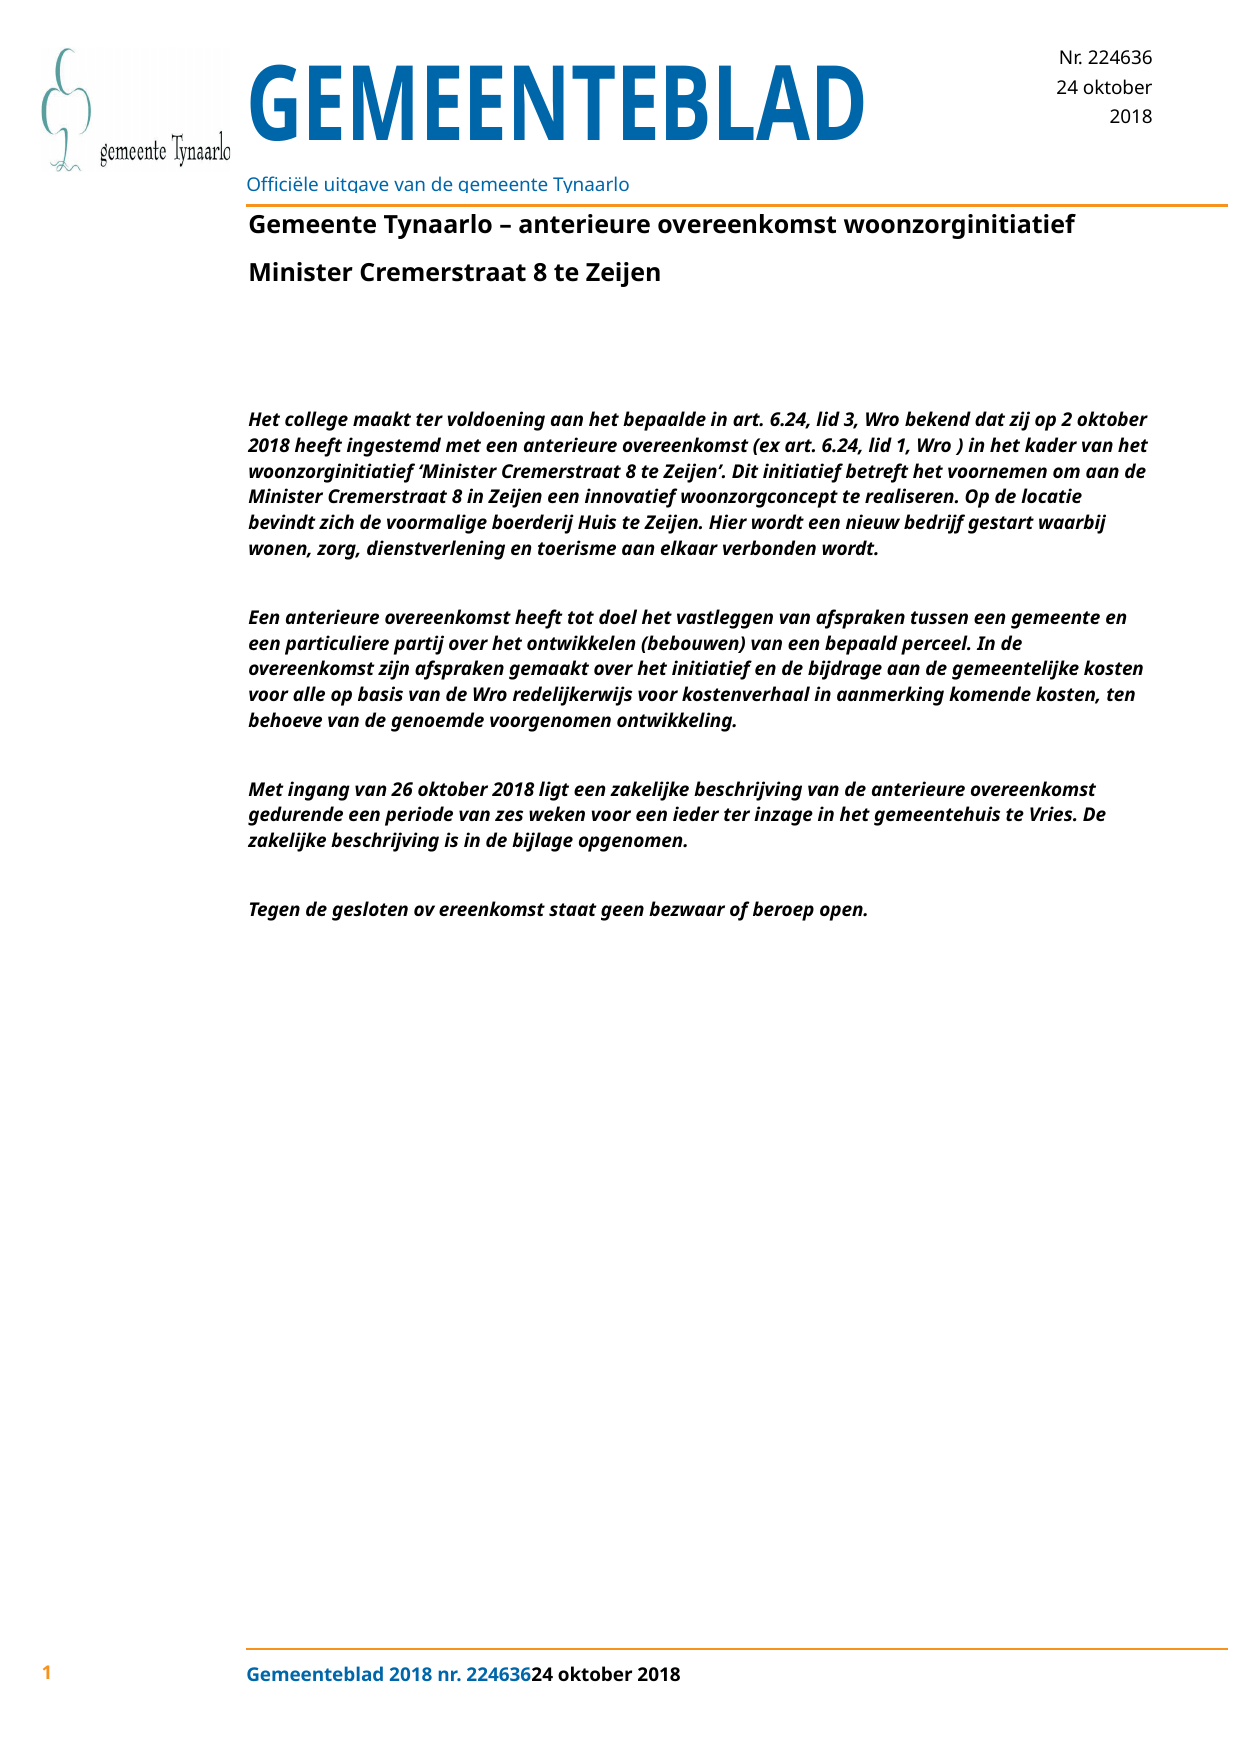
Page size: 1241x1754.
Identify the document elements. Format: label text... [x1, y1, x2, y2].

text Een anterieure overeenkomst heeft tot doel het vastleggen van afspraken tussen een gemeente en een particuliere partij over het ontwikkelen (bebouwen) van een bepaald perceel. In de overeenkomst zijn afspraken gemaakt over het initiatief en de bijdrage aan de gemeentelijke kosten voor alle op basis van de Wro redelijkerwijs voor kostenverhaal in aanmerking komende kosten, ten behoeve van de genoemde voorgenomen ontwikkeling. [248, 604, 1152, 733]
text Het college maakt ter voldoening aan het bepaalde in art. 6.24, lid 3, Wro bekend dat zij op 2 oktober 2018 heeft ingestemd met een anterieure overeenkomst (ex art. 6.24, lid 1, Wro ) in het kader van het woonzorginitiatief ‘Minister Cremerstraat 8 te Zeijen’. Dit initiatief betreft het voornemen om aan de Minister Cremerstraat 8 in Zeijen een innovatief woonzorgconcept te realiseren. Op de locatie bevindt zich de voormalige boerderij Huis te Zeijen. Hier wordt een nieuw bedrijf gestart waarbij wonen, zorg, dienstverlening en toerisme aan elkaar verbonden wordt. [248, 406, 1152, 561]
picture [41, 47, 231, 172]
text Gemeente Tynaarlo – anterieure overeenkomst woonzorginitiatief Minister Cremerstraat 8 te Zeijen [248, 207, 1152, 288]
text Met ingang van 26 oktober 2018 ligt een zakelijke beschrijving van de anterieure overeenkomst gedurende een periode van zes weken voor een ieder ter inzage in het gemeentehuis te Vries. De zakelijke beschrijving is in de bijlage opgenomen. [248, 776, 1152, 853]
text Tegen de gesloten ov ereenkomst staat geen bezwaar of beroep open. [248, 896, 1152, 922]
